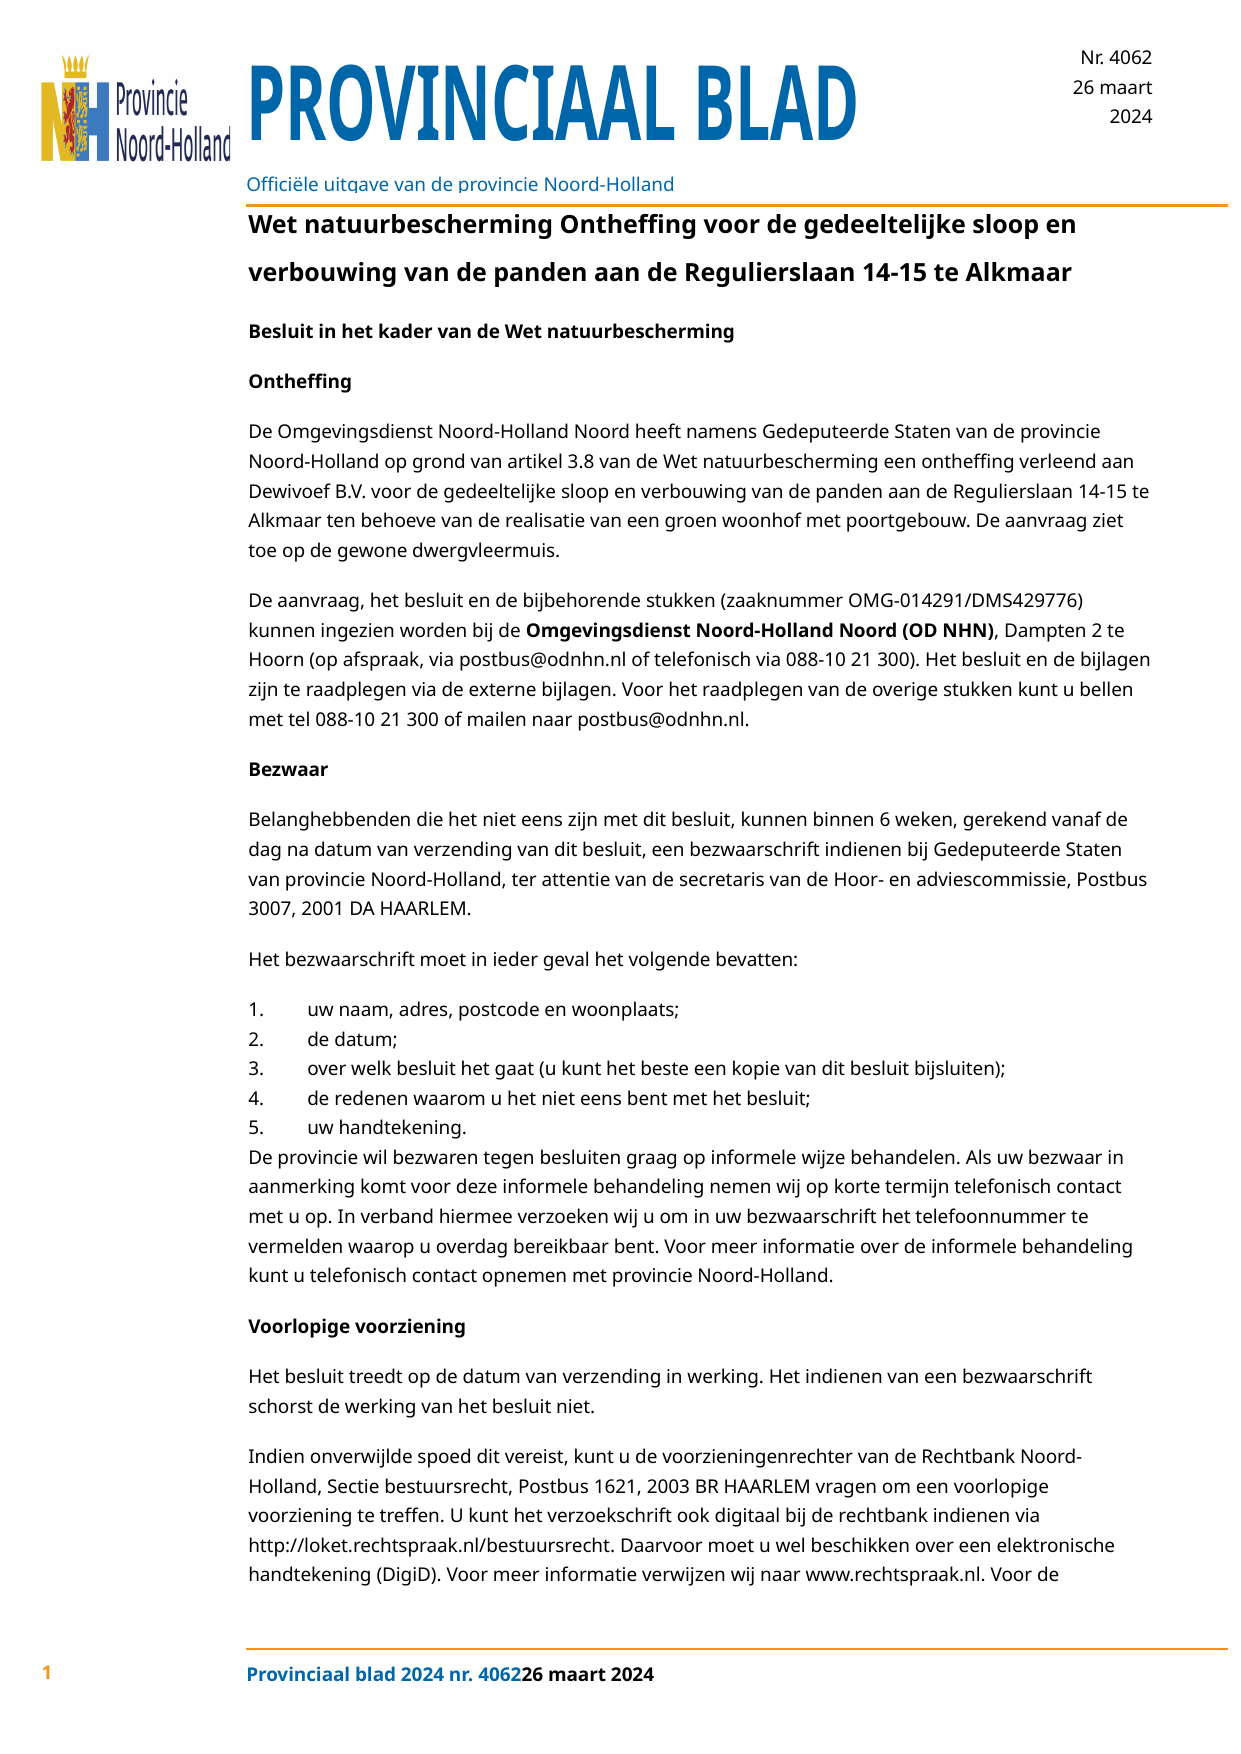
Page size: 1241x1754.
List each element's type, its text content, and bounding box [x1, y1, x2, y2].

list uw naam, adres, postcode en woonplaats; [248, 996, 1152, 1022]
text Belanghebbenden die het niet eens zijn met dit besluit, kunnen binnen 6 weken, gerekend vanaf de dag na datum van verzending van dit besluit, een bezwaarschrift indienen bij Gedeputeerde Staten van provincie Noord-Holland, ter attentie van de secretaris van de Hoor- en adviescommissie, Postbus 3007, 2001 DA HAARLEM. [248, 807, 1152, 921]
list de datum; [248, 1026, 1152, 1052]
text De Omgevingsdienst Noord-Holland Noord heeft namens Gedeputeerde Staten van de provincie Noord-Holland op grond van artikel 3.8 van de Wet natuurbescherming een ontheffing verleend aan Dewivoef B.V. voor de gedeeltelijke sloop en verbouwing van de panden aan de Regulierslaan 14-15 te Alkmaar ten behoeve van de realisatie van een groen woonhof met poortgebouw. De aanvraag ziet toe op de gewone dwergvleermuis. [248, 419, 1152, 563]
text Het besluit treedt op de datum van verzending in werking. Het indienen van een bezwaarschrift schorst de werking van het besluit niet. [248, 1363, 1152, 1419]
list de redenen waarom u het niet eens bent met het besluit; [248, 1085, 1152, 1111]
text De provincie wil bezwaren tegen besluiten graag op informele wijze behandelen. Als uw bezwaar in aanmerking komt voor deze informele behandeling nemen wij op korte termijn telefonisch contact met u op. In verband hiermee verzoeken wij u om in uw bezwaarschrift het telefoonnummer te vermelden waarop u overdag bereikbaar bent. Voor meer informatie over de informele behandeling kunt u telefonisch contact opnemen met provincie Noord-Holland. [248, 1144, 1152, 1288]
list uw handtekening. [248, 1114, 1152, 1140]
text Het bezwaarschrift moet in ieder geval het volgende bevatten: [248, 946, 1152, 972]
text Voorlopige voorziening [248, 1313, 1152, 1339]
picture [41, 47, 231, 172]
text Wet natuurbescherming Ontheffing voor de gedeeltelijke sloop en verbouwing van de panden aan de Regulierslaan 14-15 te Alkmaar [248, 207, 1152, 288]
text De aanvraag, het besluit en de bijbehorende stukken (zaaknummer OMG-014291/DMS429776) kunnen ingezien worden bij de Omgevingsdienst Noord-Holland Noord (OD NHN), Dampten 2 te Hoorn (op afspraak, via postbus@odnhn.nl of telefonisch via 088-10 21 300). Het besluit en de bijlagen zijn te raadplegen via de externe bijlagen. Voor het raadplegen van de overige stukken kunt u bellen met tel 088-10 21 300 of mailen naar postbus@odnhn.nl. [248, 587, 1152, 732]
text Indien onverwijlde spoed dit vereist, kunt u de voorzieningenrechter van de Rechtbank Noord-Holland, Sectie bestuursrecht, Postbus 1621, 2003 BR HAARLEM vragen om een voorlopige voorziening te treffen. U kunt het verzoekschrift ook digitaal bij de rechtbank indienen via http://loket.rechtspraak.nl/bestuursrecht. Daarvoor moet u wel beschikken over een elektronische handtekening (DigiD). Voor meer informatie verwijzen wij naar www.rechtspraak.nl. Voor de [248, 1443, 1152, 1587]
list over welk besluit het gaat (u kunt het beste een kopie van dit besluit bijsluiten); [248, 1055, 1152, 1081]
text Bezwaar [248, 756, 1152, 782]
text Ontheffing [248, 368, 1152, 394]
text Besluit in het kader van de Wet natuurbescherming [248, 318, 1152, 344]
